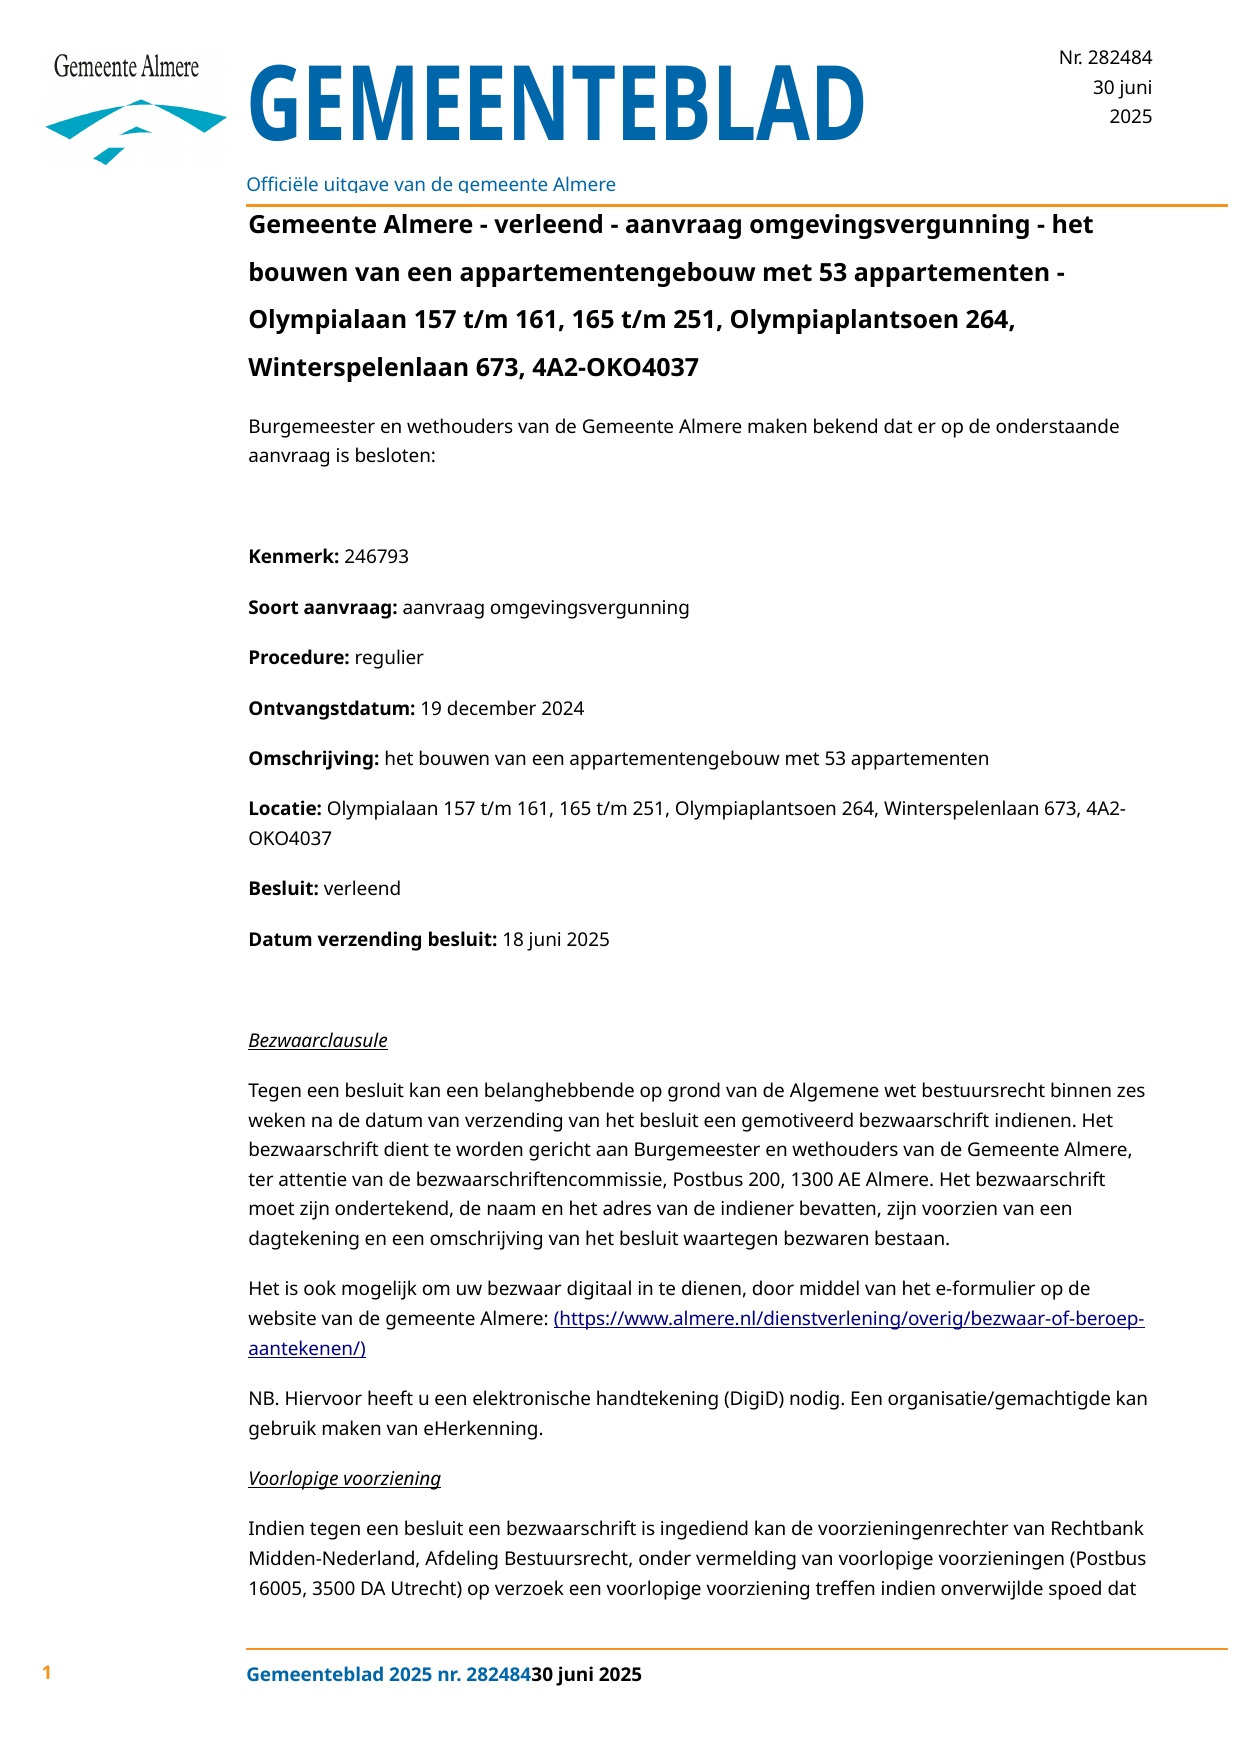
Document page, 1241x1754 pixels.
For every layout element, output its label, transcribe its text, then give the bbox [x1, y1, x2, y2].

text Voorlopige voorziening [248, 1465, 1152, 1491]
text NB. Hiervoor heeft u een elektronische handtekening (DigiD) nodig. Een organisatie/gemachtigde kan gebruik maken van eHerkenning. [248, 1385, 1152, 1441]
text Soort aanvraag: aanvraag omgevingsvergunning [248, 594, 1152, 620]
picture [41, 47, 231, 172]
text Besluit: verleend [248, 876, 1152, 901]
text Gemeente Almere - verleend - aanvraag omgevingsvergunning - het bouwen van een appartementengebouw met 53 appartementen - Olympialaan 157 t/m 161, 165 t/m 251, Olympiaplantsoen 264, Winterspelenlaan 673, 4A2-OKO4037 [248, 207, 1152, 384]
text Locatie: Olympialaan 157 t/m 161, 165 t/m 251, Olympiaplantsoen 264, Winterspelenlaan 673, 4A2-OKO4037 [248, 796, 1152, 851]
text Tegen een besluit kan een belanghebbende op grond van de Algemene wet bestuursrecht binnen zes weken na de datum van verzending van het besluit een gemotiveerd bezwaarschrift indienen. Het bezwaarschrift dient te worden gericht aan Burgemeester en wethouders van de Gemeente Almere, ter attentie van de bezwaarschriftencommissie, Postbus 200, 1300 AE Almere. Het bezwaarschrift moet zijn ondertekend, de naam en het adres van de indiener bevatten, zijn voorzien van een dagtekening en een omschrijving van het besluit waartegen bezwaren bestaan. [248, 1077, 1152, 1251]
text Datum verzending besluit: 18 juni 2025 [248, 926, 1152, 952]
text Procedure: regulier [248, 644, 1152, 670]
text Kenmerk: 246793 [248, 543, 1152, 569]
text Indien tegen een besluit een bezwaarschrift is ingediend kan de voorzieningenrechter van Rechtbank Midden-Nederland, Afdeling Bestuursrecht, onder vermelding van voorlopige voorzieningen (Postbus 16005, 3500 DA Utrecht) op verzoek een voorlopige voorziening treffen indien onverwijlde spoed dat [248, 1516, 1152, 1601]
text Het is ook mogelijk om uw bezwaar digitaal in te dienen, door middel van het e-formulier op de website van de gemeente Almere: (https://www.almere.nl/dienstverlening/overig/bezwaar-of-beroep-aantekenen/) [248, 1276, 1152, 1361]
text Burgemeester en wethouders van de Gemeente Almere maken bekend dat er op de onderstaande aanvraag is besloten: [248, 413, 1152, 468]
text Ontvangstdatum: 19 december 2024 [248, 695, 1152, 721]
text Omschrijving: het bouwen van een appartementengebouw met 53 appartementen [248, 745, 1152, 771]
text Bezwaarclausule [248, 1027, 1152, 1053]
